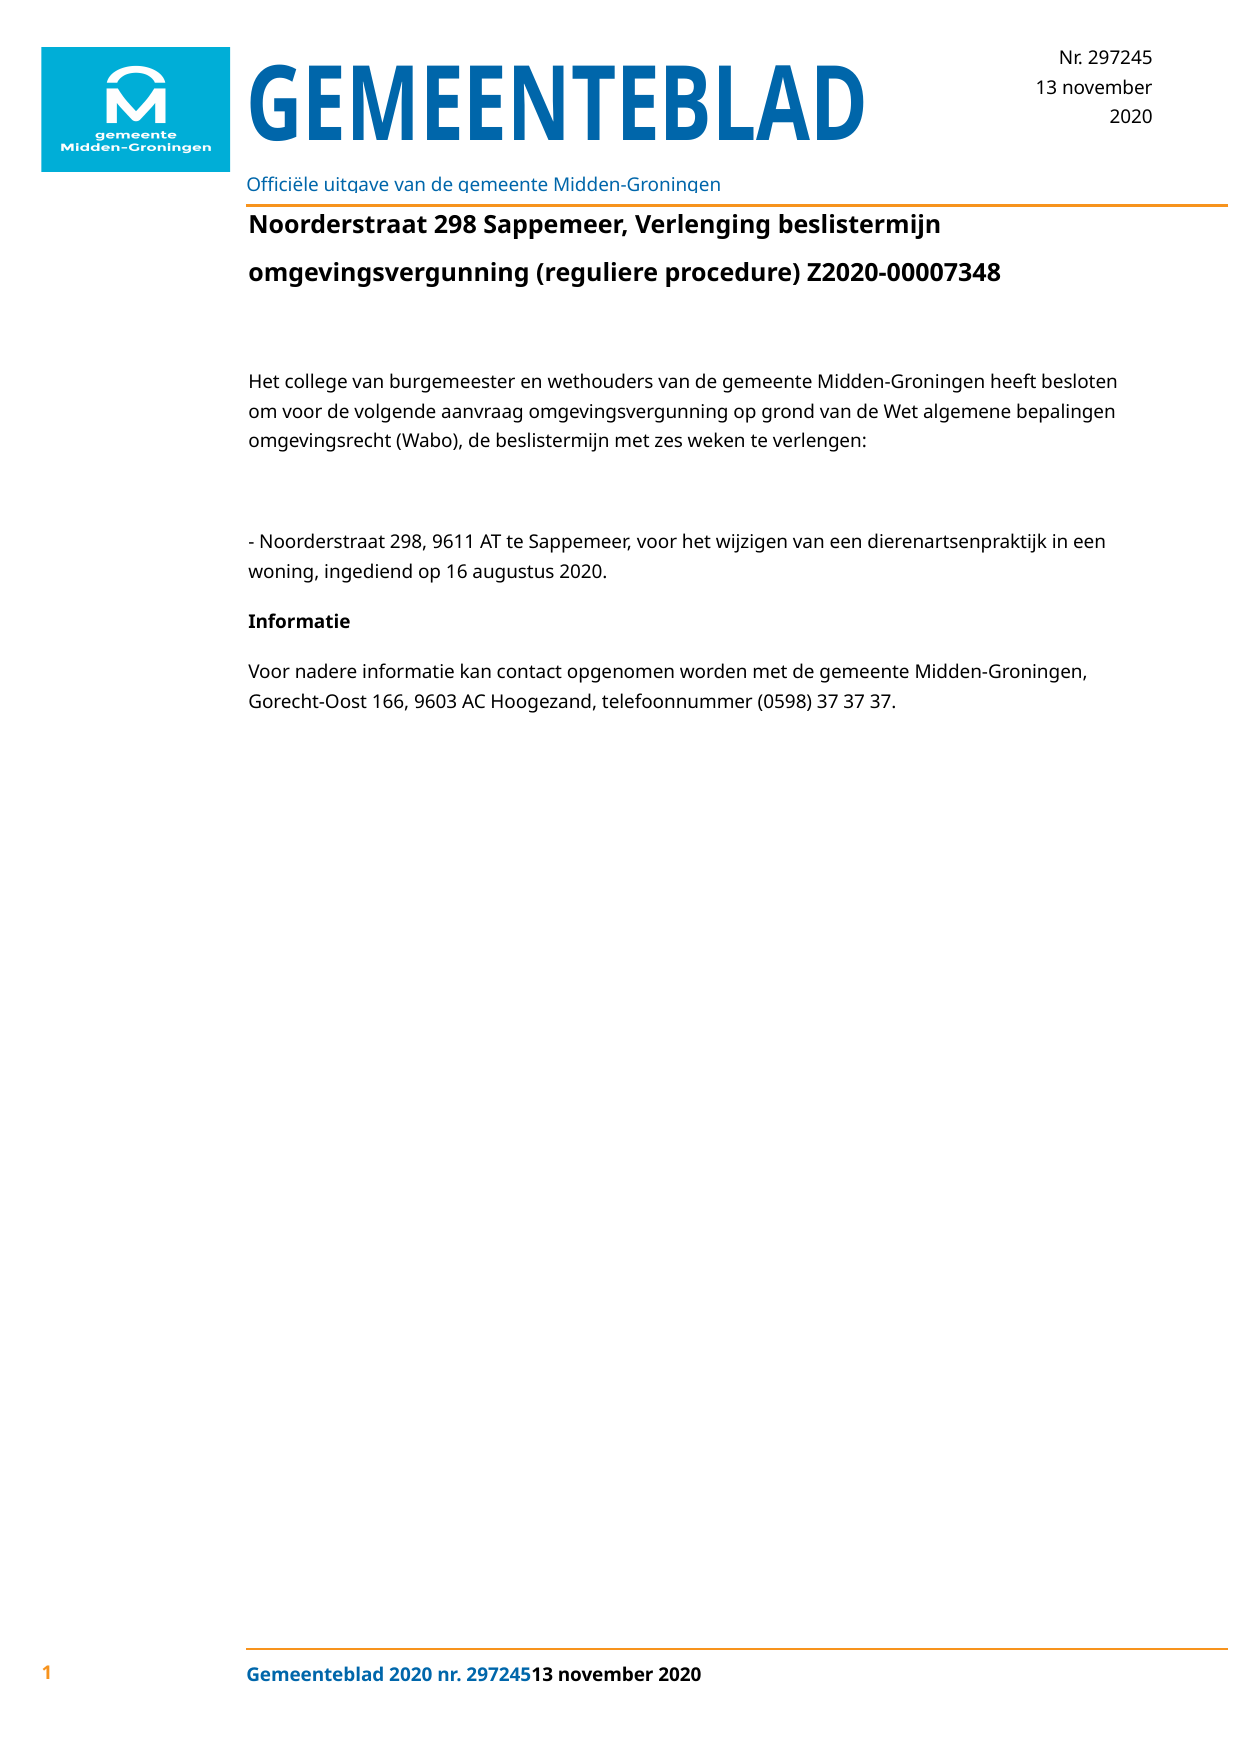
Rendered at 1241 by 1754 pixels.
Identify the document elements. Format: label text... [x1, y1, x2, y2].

text Voor nadere informatie kan contact opgenomen worden met de gemeente Midden-Groningen, Gorecht-Oost 166, 9603 AC Hoogezand, telefoonnummer (0598) 37 37 37. [248, 659, 1152, 714]
picture [108, 66, 164, 82]
picture [184, 146, 190, 153]
text Informatie [248, 608, 1152, 634]
text Noorderstraat 298 Sappemeer, Verlenging beslistermijn omgevingsvergunning (reguliere procedure) Z2020-00007348 [248, 207, 1152, 288]
text - Noorderstraat 298, 9611 AT te Sappemeer, voor het wijzigen van een dierenartsenpraktijk in een woning, ingediend op 16 augustus 2020. [248, 528, 1152, 584]
text Het college van burgemeester en wethouders van de gemeente Midden-Groningen heeft besloten om voor de volgende aanvraag omgevingsvergunning op grond van de Wet algemene bepalingen omgevingsrecht (Wabo), de beslistermijn met zes weken te verlengen: [248, 368, 1152, 453]
picture [107, 89, 165, 122]
